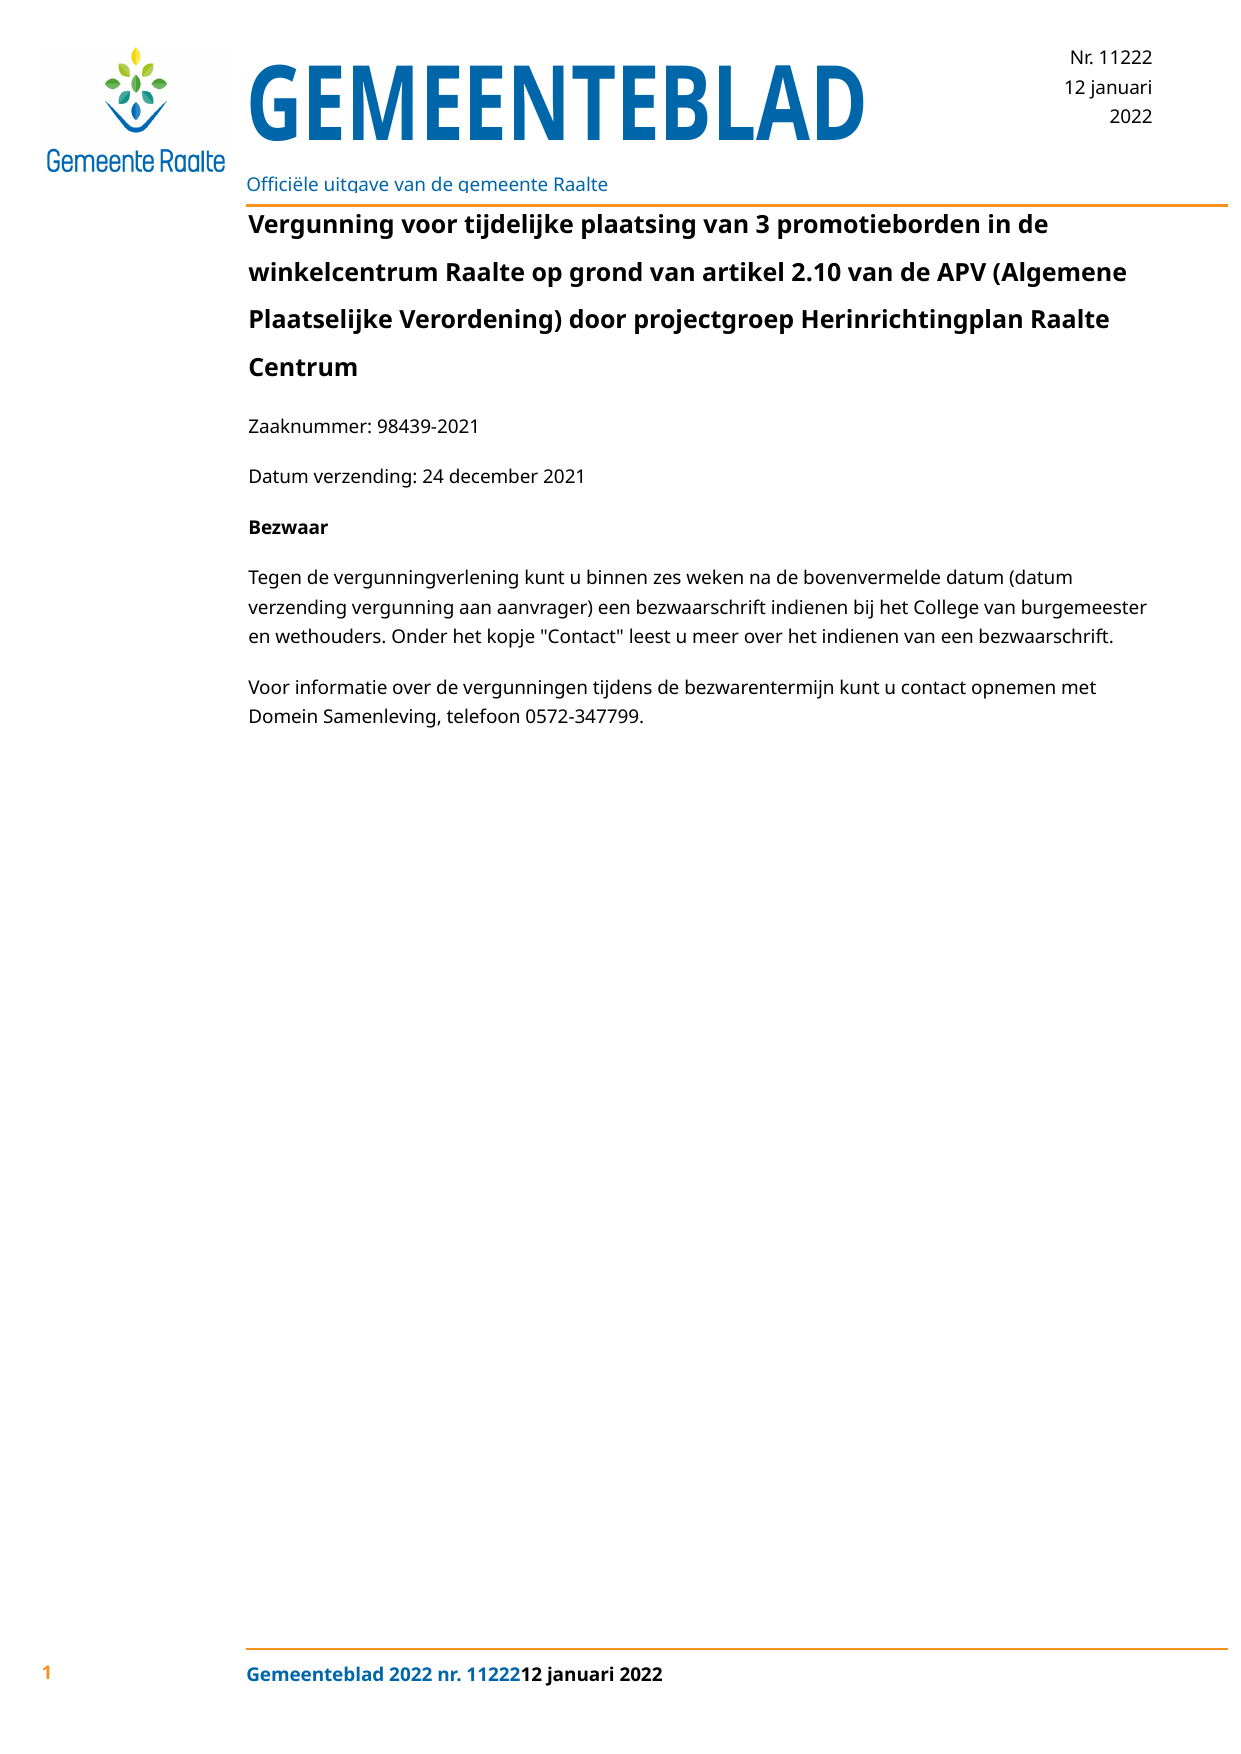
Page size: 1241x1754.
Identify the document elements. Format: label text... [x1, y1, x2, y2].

text Datum verzending: 24 december 2021 [248, 463, 1152, 489]
text Tegen de vergunningverlening kunt u binnen zes weken na de bovenvermelde datum (datum verzending vergunning aan aanvrager) een bezwaarschrift indienen bij het College van burgemeester en wethouders. Onder het kopje "Contact" leest u meer over het indienen van een bezwaarschrift. [248, 564, 1152, 649]
text Zaaknummer: 98439-2021 [248, 413, 1152, 439]
text Vergunning voor tijdelijke plaatsing van 3 promotieborden in de winkelcentrum Raalte op grond van artikel 2.10 van de APV (Algemene Plaatselijke Verordening) door projectgroep Herinrichtingplan Raalte Centrum [248, 207, 1152, 384]
picture [41, 47, 231, 172]
text Bezwaar [248, 514, 1152, 540]
text Voor informatie over de vergunningen tijdens de bezwarentermijn kunt u contact opnemen met Domein Samenleving, telefoon 0572-347799. [248, 674, 1152, 729]
